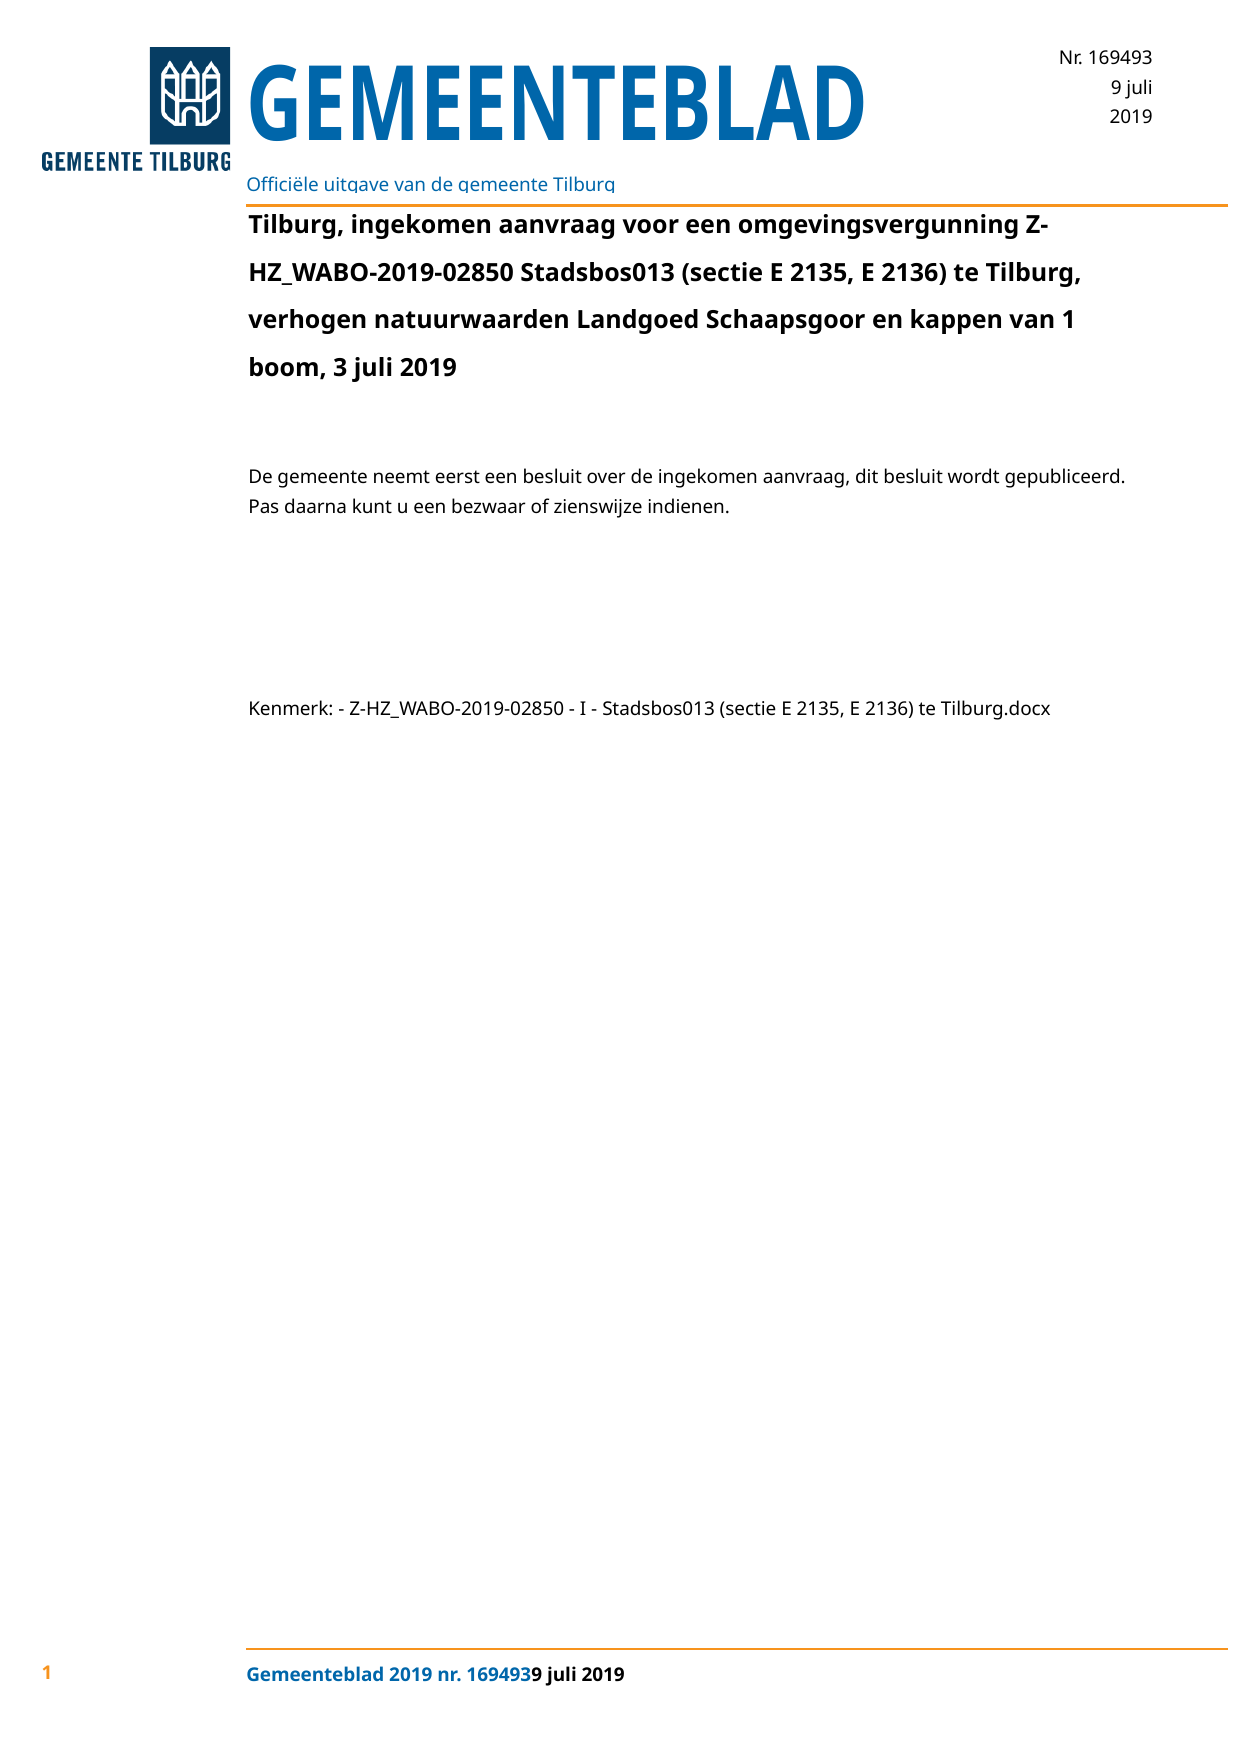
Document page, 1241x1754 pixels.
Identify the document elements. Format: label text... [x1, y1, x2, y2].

text Kenmerk: - Z-HZ_WABO-2019-02850 - I - Stadsbos013 (sectie E 2135, E 2136) te Tilburg.docx [248, 695, 1152, 721]
text De gemeente neemt eerst een besluit over de ingekomen aanvraag, dit besluit wordt gepubliceerd. Pas daarna kunt u een bezwaar of zienswijze indienen. [248, 463, 1152, 519]
picture [41, 47, 231, 172]
text Tilburg, ingekomen aanvraag voor een omgevingsvergunning Z-HZ_WABO-2019-02850 Stadsbos013 (sectie E 2135, E 2136) te Tilburg, verhogen natuurwaarden Landgoed Schaapsgoor en kappen van 1 boom, 3 juli 2019 [248, 207, 1152, 384]
